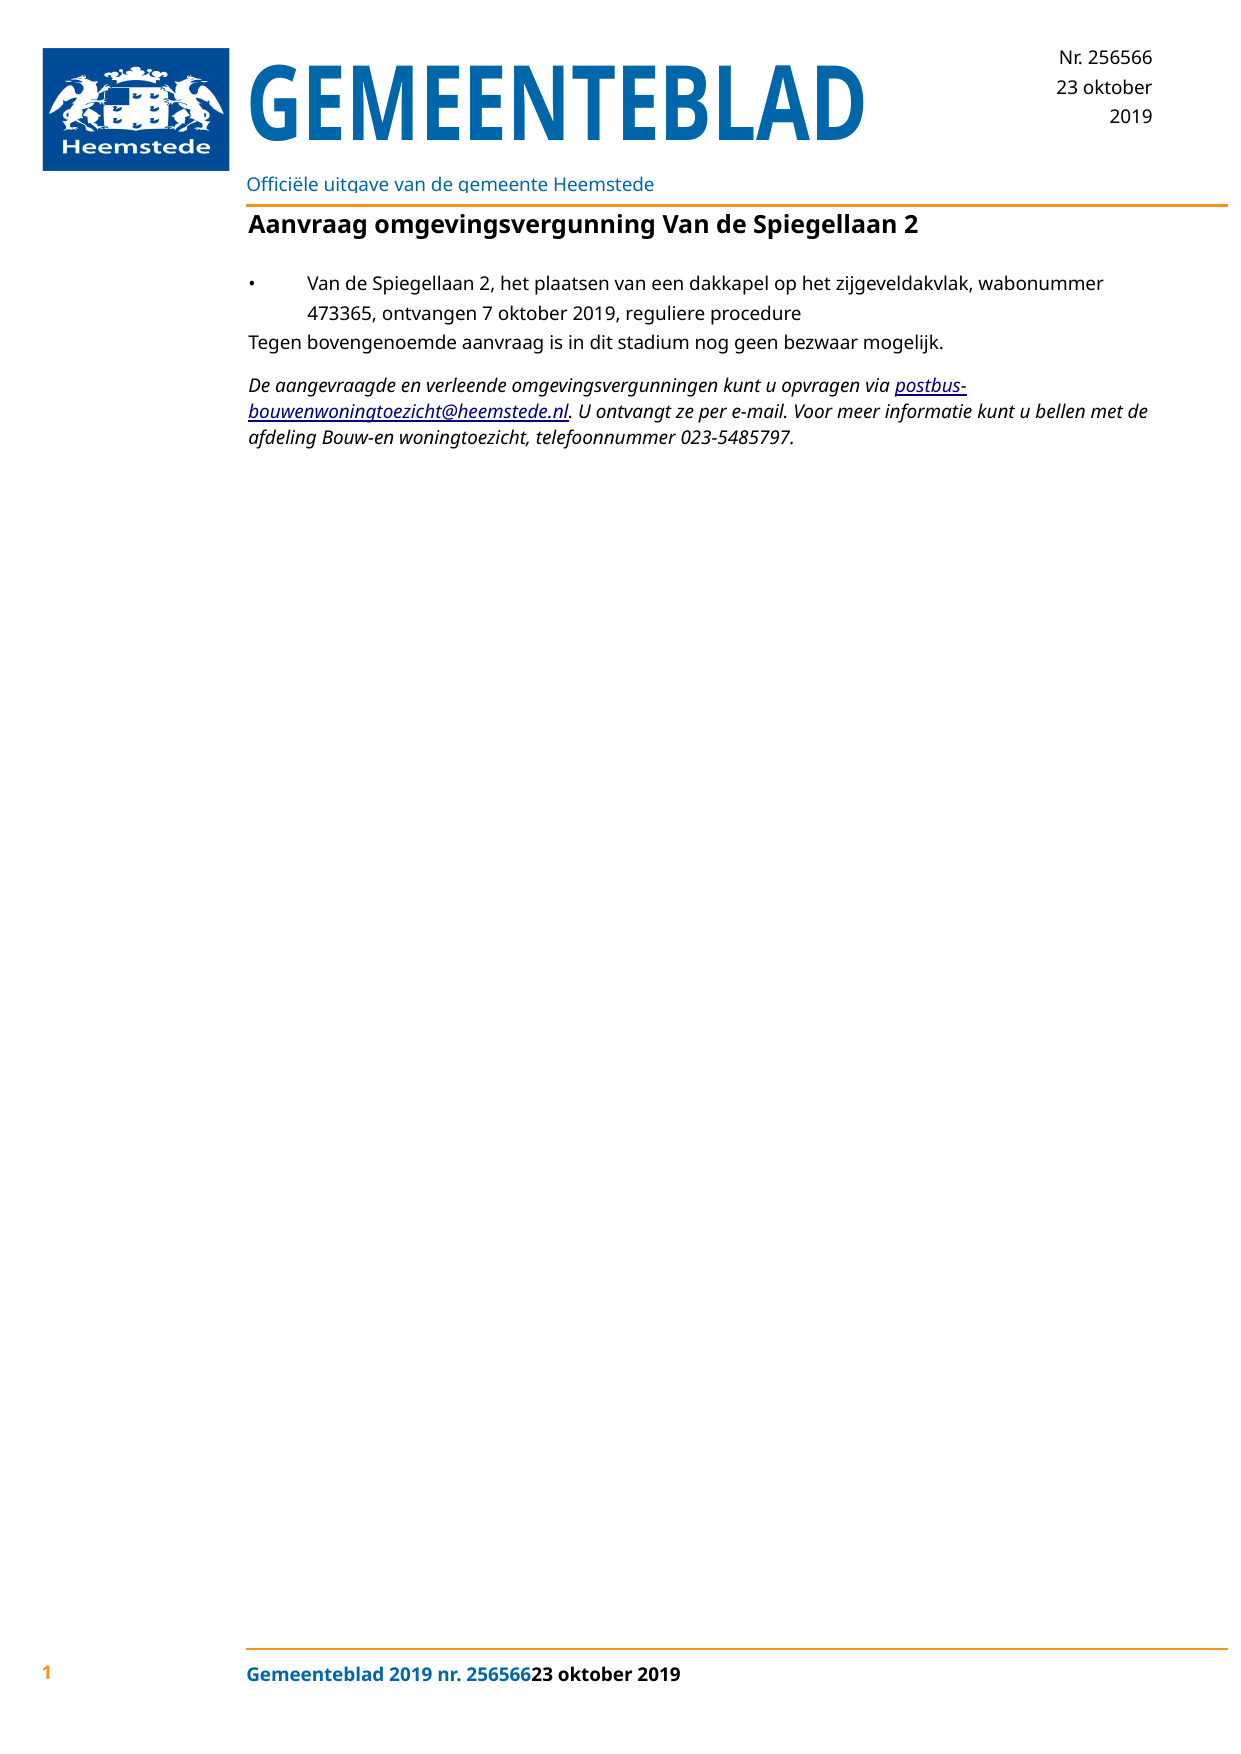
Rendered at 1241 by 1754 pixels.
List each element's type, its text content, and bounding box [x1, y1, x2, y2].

list Van de Spiegellaan 2, het plaatsen van een dakkapel op het zijgeveldakvlak, wabonummer 473365, ontvangen 7 oktober 2019, reguliere procedure [248, 270, 1152, 326]
text De aangevraagde en verleende omgevingsvergunningen kunt u opvragen via postbus-bouwenwoningtoezicht@heemstede.nl. U ontvangt ze per e-mail. Voor meer informatie kunt u bellen met de afdeling Bouw-en woningtoezicht, telefoonnummer 023-5485797. [248, 373, 1152, 450]
text Aanvraag omgevingsvergunning Van de Spiegellaan 2 [248, 207, 1152, 241]
text Tegen bovengenoemde aanvraag is in dit stadium nog geen bezwaar mogelijk. [248, 329, 1152, 355]
picture [41, 47, 231, 172]
